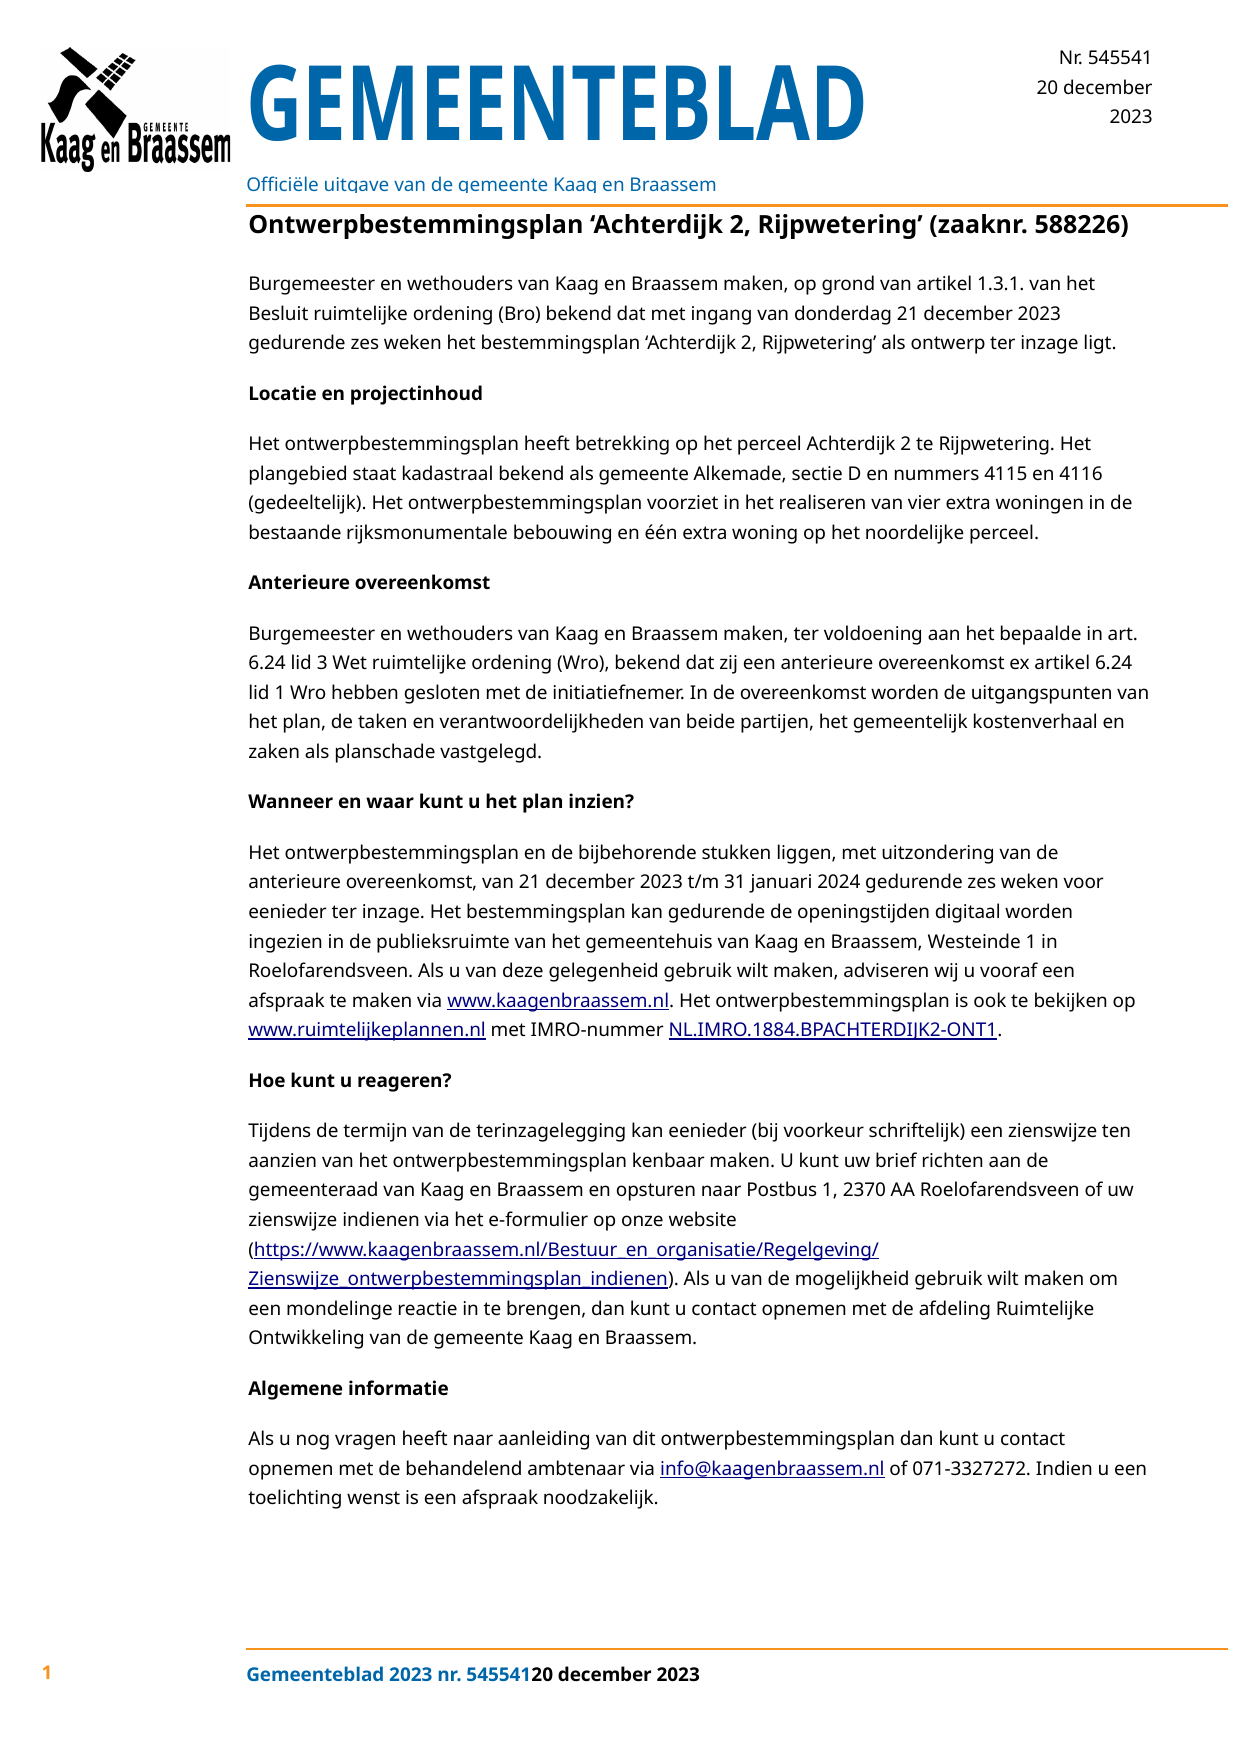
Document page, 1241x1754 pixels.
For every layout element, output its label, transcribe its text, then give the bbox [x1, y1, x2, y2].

text Als u nog vragen heeft naar aanleiding van dit ontwerpbestemmingsplan dan kunt u contact opnemen met de behandelend ambtenaar via info@kaagenbraassem.nl of 071-3327272. Indien u een toelichting wenst is een afspraak noodzakelijk. [248, 1425, 1152, 1510]
text Burgemeester en wethouders van Kaag en Braassem maken, op grond van artikel 1.3.1. van het Besluit ruimtelijke ordening (Bro) bekend dat met ingang van donderdag 21 december 2023 gedurende zes weken het bestemmingsplan ‘Achterdijk 2, Rijpwetering’ als ontwerp ter inzage ligt. [248, 270, 1152, 355]
text Het ontwerpbestemmingsplan heeft betrekking op het perceel Achterdijk 2 te Rijpwetering. Het plangebied staat kadastraal bekend als gemeente Alkemade, sectie D en nummers 4115 en 4116 (gedeeltelijk). Het ontwerpbestemmingsplan voorziet in het realiseren van vier extra woningen in de bestaande rijksmonumentale bebouwing en één extra woning op het noordelijke perceel. [248, 430, 1152, 545]
text Burgemeester en wethouders van Kaag en Braassem maken, ter voldoening aan het bepaalde in art. 6.24 lid 3 Wet ruimtelijke ordening (Wro), bekend dat zij een anterieure overeenkomst ex artikel 6.24 lid 1 Wro hebben gesloten met de initiatiefnemer. In de overeenkomst worden de uitgangspunten van het plan, de taken en verantwoordelijkheden van beide partijen, het gemeentelijk kostenverhaal en zaken als planschade vastgelegd. [248, 620, 1152, 764]
picture [41, 47, 231, 172]
text Tijdens de termijn van de terinzagelegging kan eenieder (bij voorkeur schriftelijk) een zienswijze ten aanzien van het ontwerpbestemmingsplan kenbaar maken. U kunt uw brief richten aan de gemeenteraad van Kaag en Braassem en opsturen naar Postbus 1, 2370 AA Roelofarendsveen of uw zienswijze indienen via het e-formulier op onze website (https://www.kaagenbraassem.nl/Bestuur_en_organisatie/Regelgeving/Zienswijze_ontwerpbestemmingsplan_indienen). Als u van de mogelijkheid gebruik wilt maken om een mondelinge reactie in te brengen, dan kunt u contact opnemen met de afdeling Ruimtelijke Ontwikkeling van de gemeente Kaag en Braassem. [248, 1117, 1152, 1350]
text Wanneer en waar kunt u het plan inzien? [248, 789, 1152, 814]
text Algemene informatie [248, 1375, 1152, 1401]
text Het ontwerpbestemmingsplan en de bijbehorende stukken liggen, met uitzondering van de anterieure overeenkomst, van 21 december 2023 t/m 31 januari 2024 gedurende zes weken voor eenieder ter inzage. Het bestemmingsplan kan gedurende de openingstijden digitaal worden ingezien in de publieksruimte van het gemeentehuis van Kaag en Braassem, Westeinde 1 in Roelofarendsveen. Als u van deze gelegenheid gebruik wilt maken, adviseren wij u vooraf een afspraak te maken via www.kaagenbraassem.nl. Het ontwerpbestemmingsplan is ook te bekijken op www.ruimtelijkeplannen.nl met IMRO-nummer NL.IMRO.1884.BPACHTERDIJK2-ONT1. [248, 839, 1152, 1042]
text Locatie en projectinhoud [248, 380, 1152, 406]
text Anterieure overeenkomst [248, 569, 1152, 595]
text Hoe kunt u reageren? [248, 1067, 1152, 1093]
text Ontwerpbestemmingsplan ‘Achterdijk 2, Rijpwetering’ (zaaknr. 588226) [248, 207, 1152, 241]
